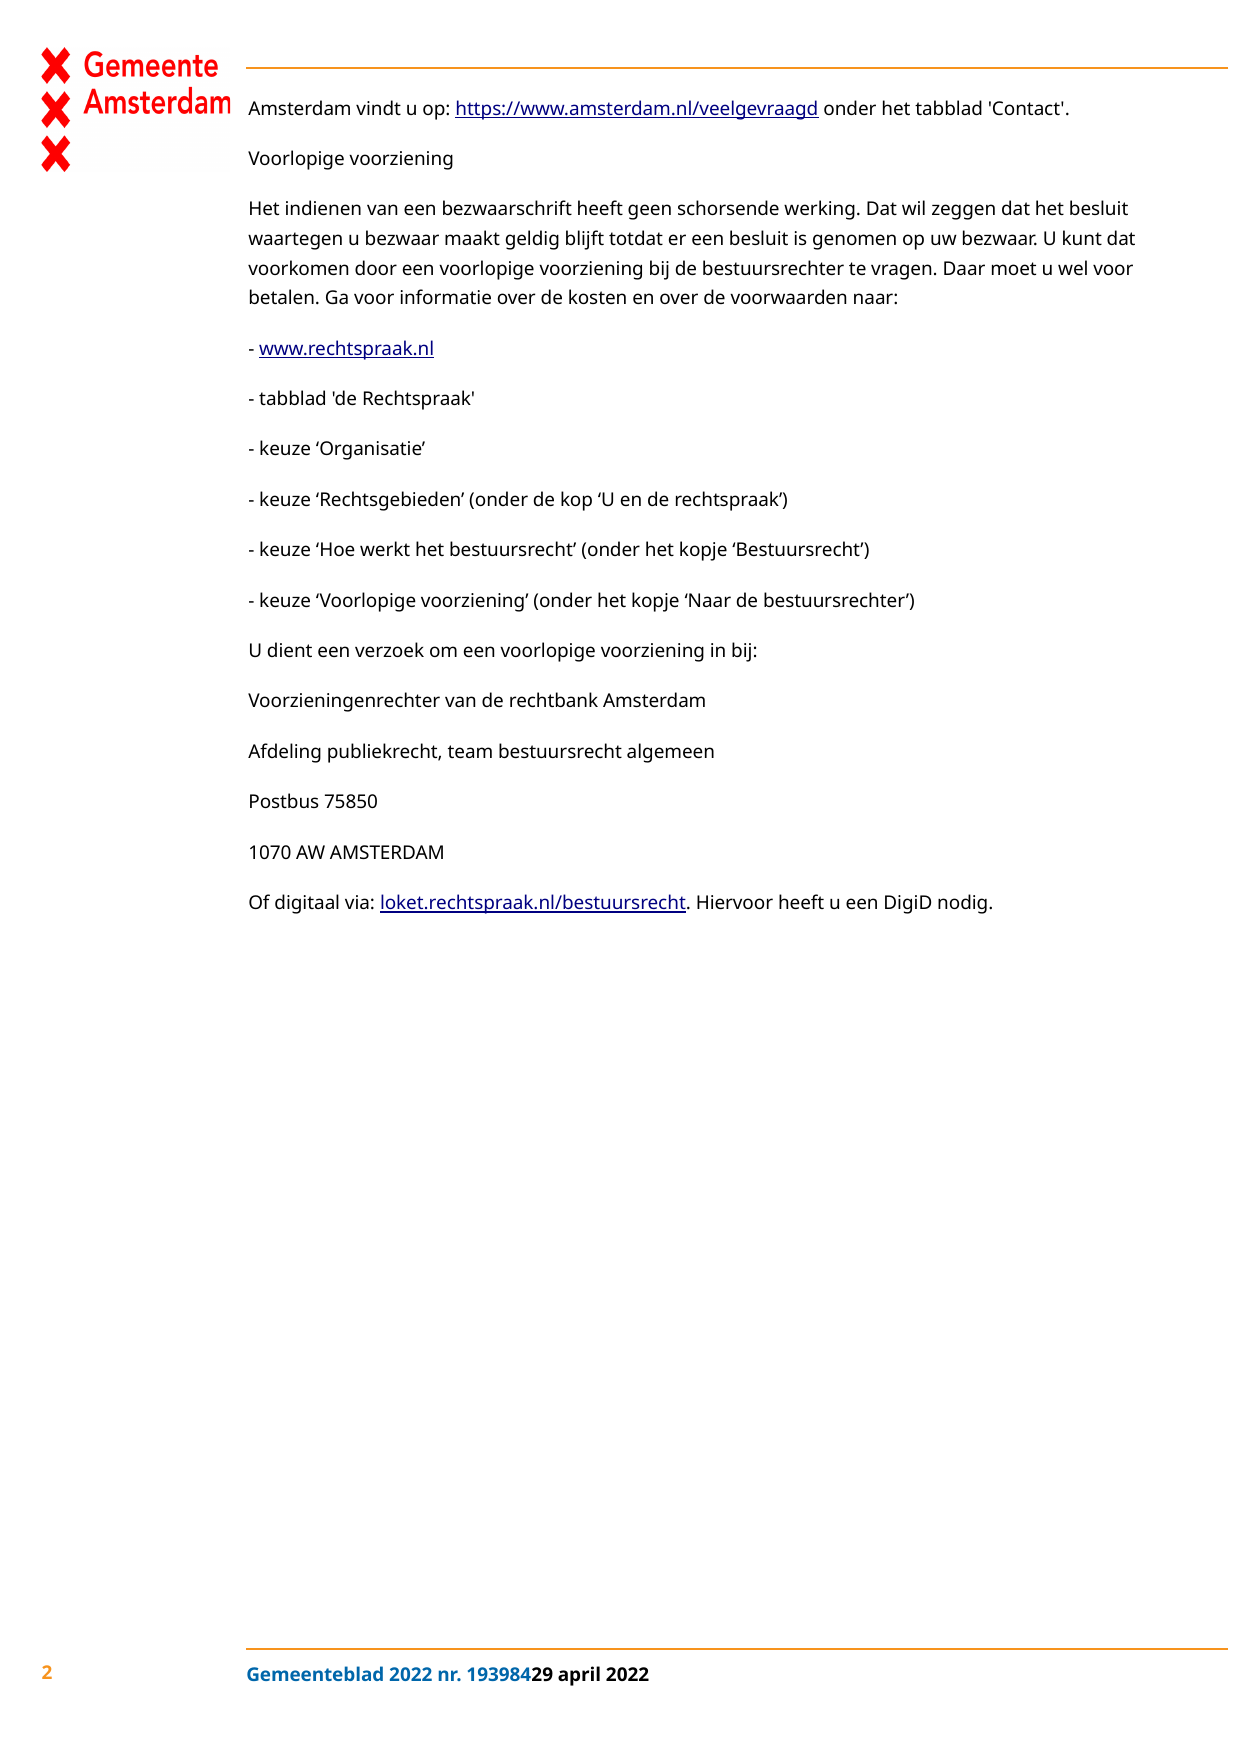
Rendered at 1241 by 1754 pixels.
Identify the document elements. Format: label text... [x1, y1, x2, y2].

text Afdeling publiekrecht, team bestuursrecht algemeen [248, 738, 1152, 764]
text - www.rechtspraak.nl [248, 335, 1152, 361]
text U dient een verzoek om een voorlopige voorziening in bij: [248, 637, 1152, 663]
text - keuze ‘Rechtsgebieden’ (onder de kop ‘U en de rechtspraak’) [248, 486, 1152, 512]
text 1070 AW AMSTERDAM [248, 839, 1152, 865]
text - keuze ‘Organisatie’ [248, 436, 1152, 461]
text - tabblad 'de Rechtspraak' [248, 385, 1152, 411]
text Voorzieningenrechter van de rechtbank Amsterdam [248, 688, 1152, 713]
text Postbus 75850 [248, 788, 1152, 814]
text Het indienen van een bezwaarschrift heeft geen schorsende werking. Dat wil zeggen dat het besluit waartegen u bezwaar maakt geldig blijft totdat er een besluit is genomen op uw bezwaar. U kunt dat voorkomen door een voorlopige voorziening bij de bestuursrechter te vragen. Daar moet u wel voor betalen. Ga voor informatie over de kosten en over de voorwaarden naar: [248, 196, 1152, 310]
picture [41, 47, 231, 172]
text Amsterdam vindt u op: https://www.amsterdam.nl/veelgevraagd onder het tabblad 'Contact'. [248, 95, 1152, 121]
text Of digitaal via: loket.rechtspraak.nl/bestuursrecht. Hiervoor heeft u een DigiD nodig. [248, 889, 1152, 915]
text - keuze ‘Hoe werkt het bestuursrecht’ (onder het kopje ‘Bestuursrecht’) [248, 536, 1152, 562]
text - keuze ‘Voorlopige voorziening’ (onder het kopje ‘Naar de bestuursrechter’) [248, 587, 1152, 613]
text Voorlopige voorziening [248, 145, 1152, 171]
